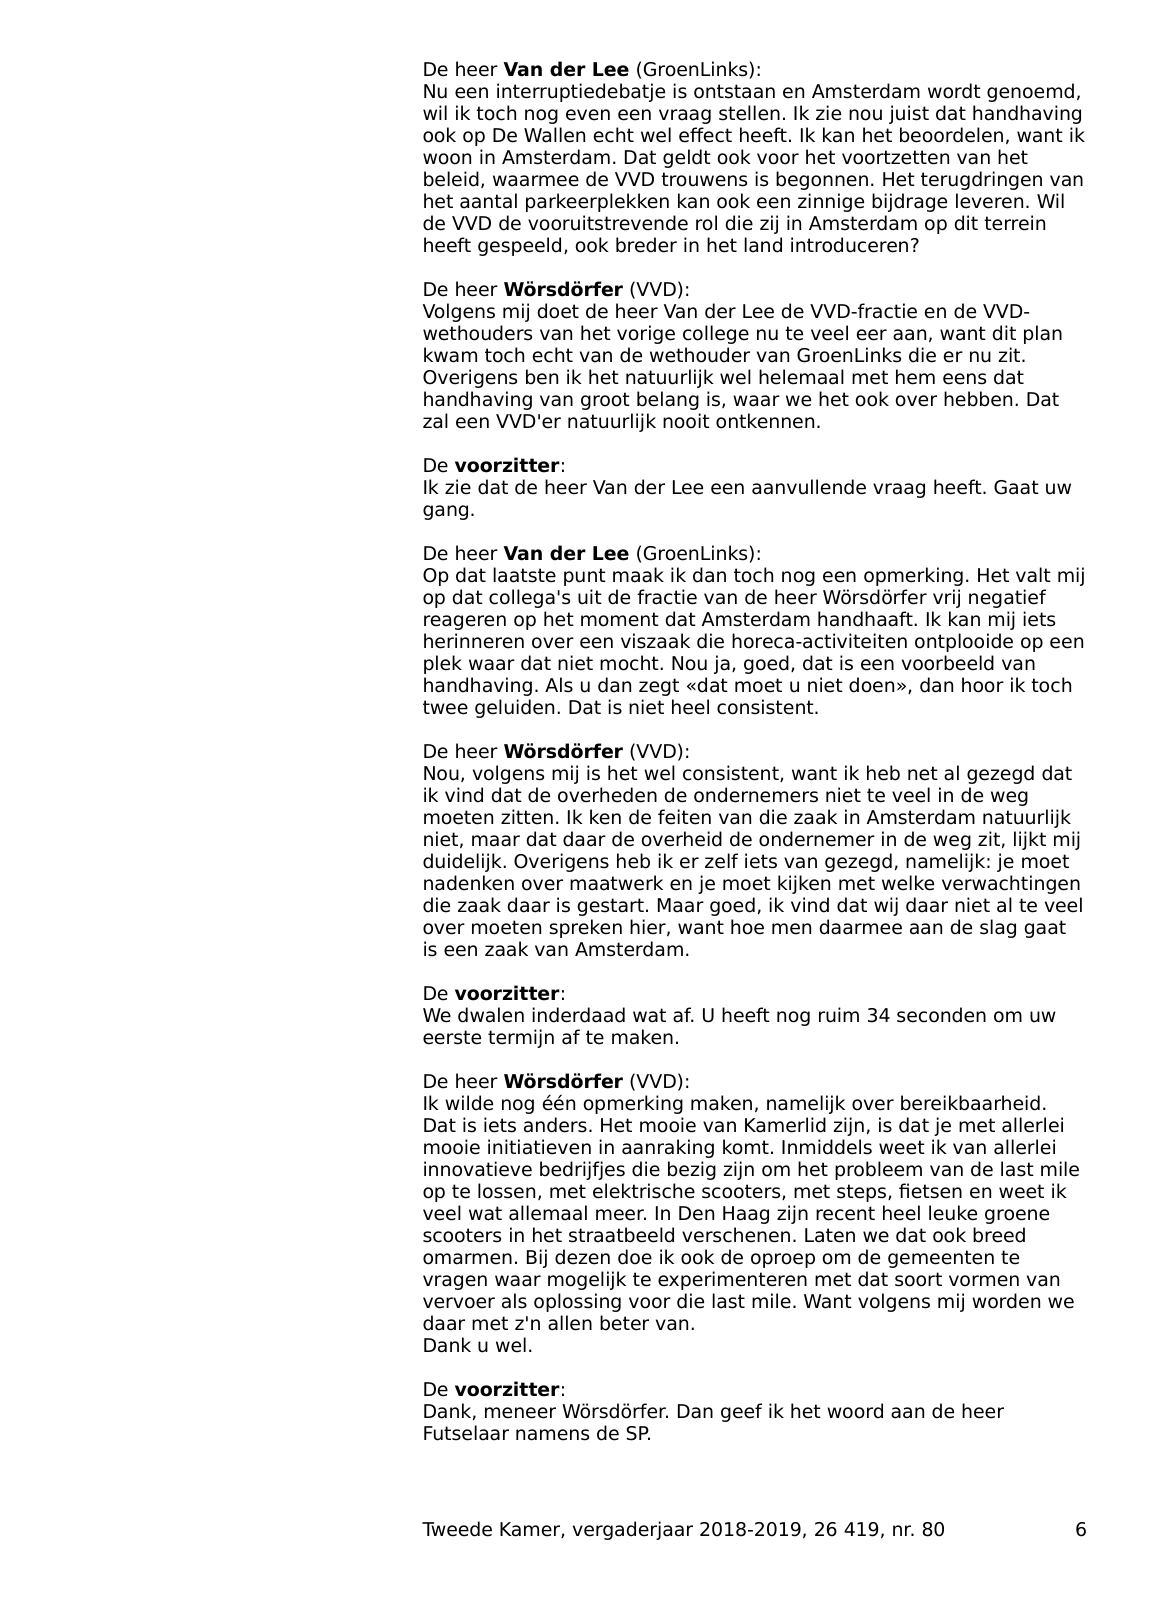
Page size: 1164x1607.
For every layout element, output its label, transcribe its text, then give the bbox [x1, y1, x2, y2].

text De heer Wörsdörfer (VVD): [422, 279, 1087, 301]
text Dank u wel. [422, 1335, 1087, 1357]
text Op dat laatste punt maak ik dan toch nog een opmerking. Het valt mij op dat collega's uit de fractie van de heer Wörsdörfer vrij negatief reageren op het moment dat Amsterdam handhaaft. Ik kan mij iets herinneren over een viszaak die horeca-activiteiten ontplooide op een plek waar dat niet mocht. Nou ja, goed, dat is een voorbeeld van handhaving. Als u dan zegt «dat moet u niet doen», dan hoor ik toch twee geluiden. Dat is niet heel consistent. [422, 565, 1087, 719]
text De voorzitter: [422, 455, 1087, 477]
text De heer Van der Lee (GroenLinks): [422, 59, 1087, 81]
text Ik wilde nog één opmerking maken, namelijk over bereikbaarheid. Dat is iets anders. Het mooie van Kamerlid zijn, is dat je met allerlei mooie initiatieven in aanraking komt. Inmiddels weet ik van allerlei innovatieve bedrijfjes die bezig zijn om het probleem van de last mile op te lossen, met elektrische scooters, met steps, fietsen en weet ik veel wat allemaal meer. In Den Haag zijn recent heel leuke groene scooters in het straatbeeld verschenen. Laten we dat ook breed omarmen. Bij dezen doe ik ook de oproep om de gemeenten te vragen waar mogelijk te experimenteren met dat soort vormen van vervoer als oplossing voor die last mile. Want volgens mij worden we daar met z'n allen beter van. [422, 1093, 1087, 1335]
text De heer Van der Lee (GroenLinks): [422, 543, 1087, 565]
text Ik zie dat de heer Van der Lee een aanvullende vraag heeft. Gaat uw gang. [422, 477, 1087, 521]
text Dank, meneer Wörsdörfer. Dan geef ik het woord aan de heer Futselaar namens de SP. [422, 1401, 1087, 1445]
text De voorzitter: [422, 983, 1087, 1005]
text Nou, volgens mij is het wel consistent, want ik heb net al gezegd dat ik vind dat de overheden de ondernemers niet te veel in de weg moeten zitten. Ik ken de feiten van die zaak in Amsterdam natuurlijk niet, maar dat daar de overheid de ondernemer in de weg zit, lijkt mij duidelijk. Overigens heb ik er zelf iets van gezegd, namelijk: je moet nadenken over maatwerk en je moet kijken met welke verwachtingen die zaak daar is gestart. Maar goed, ik vind dat wij daar niet al te veel over moeten spreken hier, want hoe men daarmee aan de slag gaat is een zaak van Amsterdam. [422, 763, 1087, 961]
text De heer Wörsdörfer (VVD): [422, 741, 1087, 763]
text De heer Wörsdörfer (VVD): [422, 1071, 1087, 1093]
text De voorzitter: [422, 1379, 1087, 1401]
text Volgens mij doet de heer Van der Lee de VVD-fractie en de VVD-wethouders van het vorige college nu te veel eer aan, want dit plan kwam toch echt van de wethouder van GroenLinks die er nu zit. Overigens ben ik het natuurlijk wel helemaal met hem eens dat handhaving van groot belang is, waar we het ook over hebben. Dat zal een VVD'er natuurlijk nooit ontkennen. [422, 301, 1087, 433]
text We dwalen inderdaad wat af. U heeft nog ruim 34 seconden om uw eerste termijn af te maken. [422, 1005, 1087, 1049]
text Nu een interruptiedebatje is ontstaan en Amsterdam wordt genoemd, wil ik toch nog even een vraag stellen. Ik zie nou juist dat handhaving ook op De Wallen echt wel effect heeft. Ik kan het beoordelen, want ik woon in Amsterdam. Dat geldt ook voor het voortzetten van het beleid, waarmee de VVD trouwens is begonnen. Het terugdringen van het aantal parkeerplekken kan ook een zinnige bijdrage leveren. Wil de VVD de vooruitstrevende rol die zij in Amsterdam op dit terrein heeft gespeeld, ook breder in het land introduceren? [422, 81, 1087, 257]
